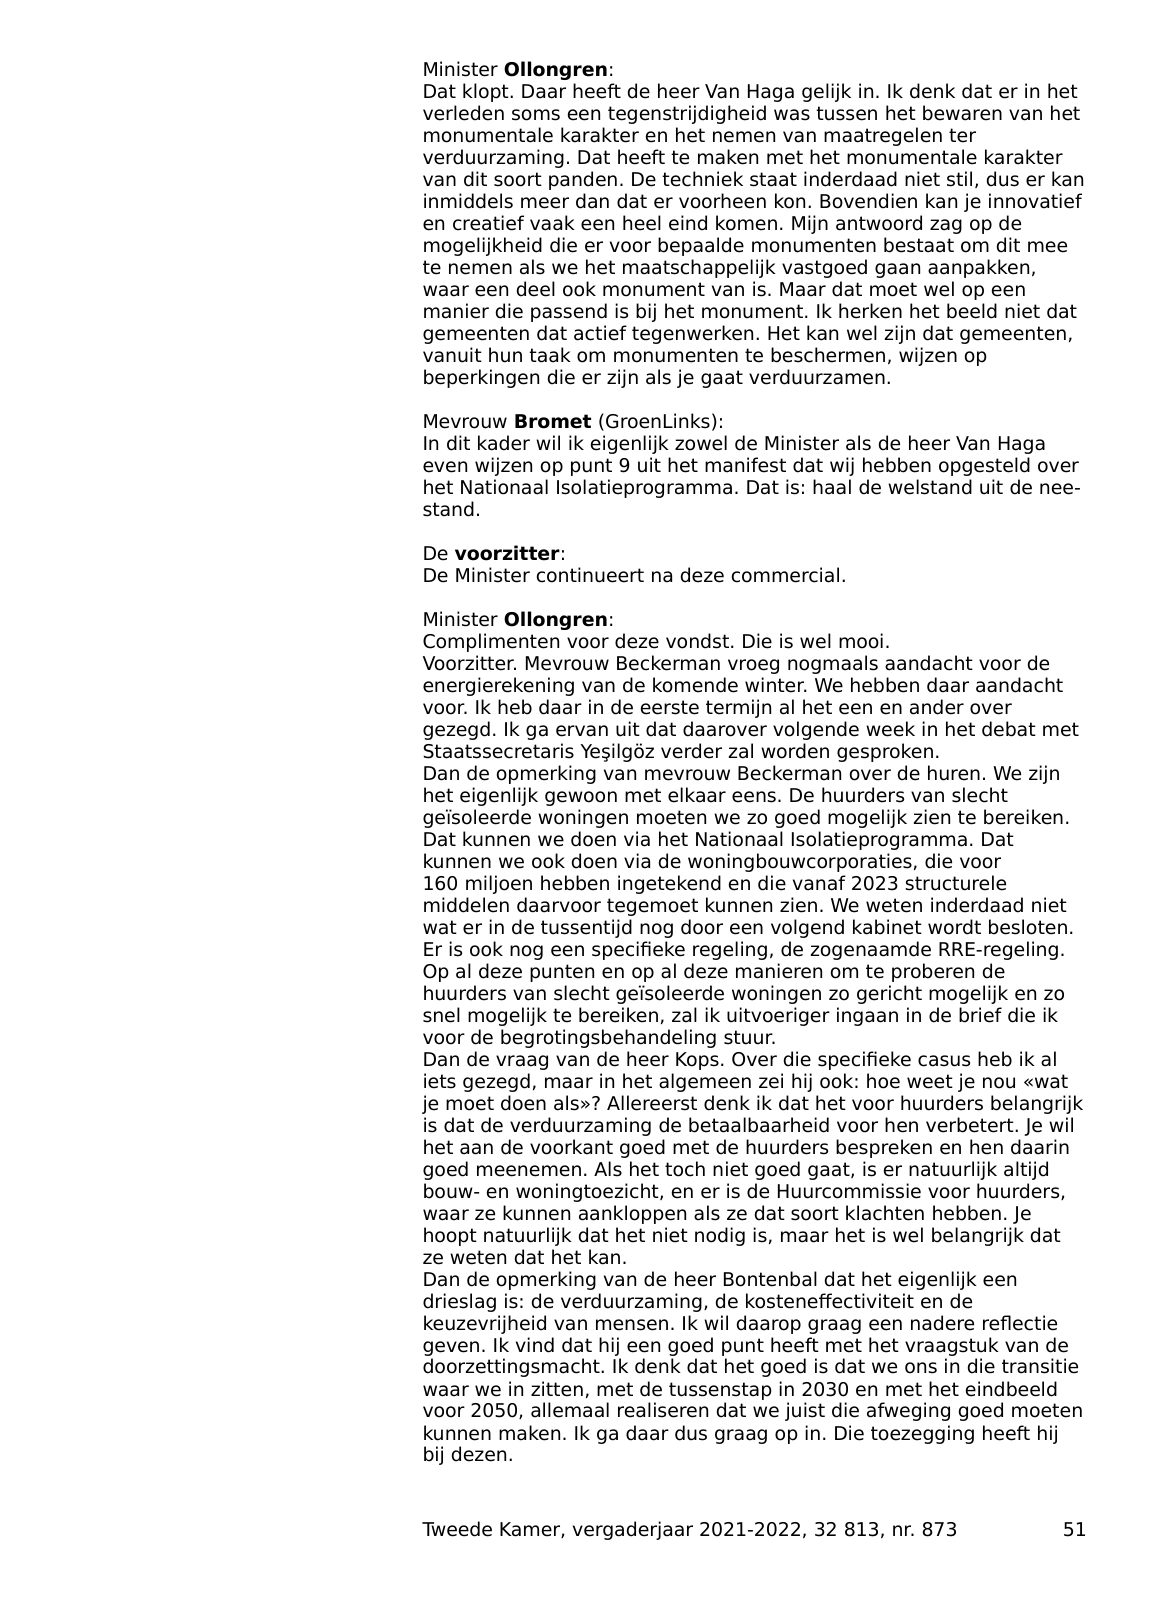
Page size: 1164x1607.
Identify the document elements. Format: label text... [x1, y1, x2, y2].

text Minister Ollongren: [422, 59, 1087, 81]
text De Minister continueert na deze commercial. [422, 565, 1087, 587]
text Complimenten voor deze vondst. Die is wel mooi. [422, 631, 1087, 653]
text Mevrouw Bromet (GroenLinks): [422, 411, 1087, 433]
text Minister Ollongren: [422, 609, 1087, 631]
text De voorzitter: [422, 543, 1087, 565]
text Voorzitter. Mevrouw Beckerman vroeg nogmaals aandacht voor de energierekening van de komende winter. We hebben daar aandacht voor. Ik heb daar in de eerste termijn al het een en ander over gezegd. Ik ga ervan uit dat daarover volgende week in het debat met Staatssecretaris Yeşilgöz verder zal worden gesproken. [422, 653, 1087, 763]
text Dan de opmerking van mevrouw Beckerman over de huren. We zijn het eigenlijk gewoon met elkaar eens. De huurders van slecht geïsoleerde woningen moeten we zo goed mogelijk zien te bereiken. Dat kunnen we doen via het Nationaal Isolatieprogramma. Dat kunnen we ook doen via de woningbouwcorporaties, die voor 160 miljoen hebben ingetekend en die vanaf 2023 structurele middelen daarvoor tegemoet kunnen zien. We weten inderdaad niet wat er in de tussentijd nog door een volgend kabinet wordt besloten. Er is ook nog een specifieke regeling, de zogenaamde RRE-regeling. Op al deze punten en op al deze manieren om te proberen de huurders van slecht geïsoleerde woningen zo gericht mogelijk en zo snel mogelijk te bereiken, zal ik uitvoeriger ingaan in de brief die ik voor de begrotingsbehandeling stuur. [422, 763, 1087, 1049]
text Dat klopt. Daar heeft de heer Van Haga gelijk in. Ik denk dat er in het verleden soms een tegenstrijdigheid was tussen het bewaren van het monumentale karakter en het nemen van maatregelen ter verduurzaming. Dat heeft te maken met het monumentale karakter van dit soort panden. De techniek staat inderdaad niet stil, dus er kan inmiddels meer dan dat er voorheen kon. Bovendien kan je innovatief en creatief vaak een heel eind komen. Mijn antwoord zag op de mogelijkheid die er voor bepaalde monumenten bestaat om dit mee te nemen als we het maatschappelijk vastgoed gaan aanpakken, waar een deel ook monument van is. Maar dat moet wel op een manier die passend is bij het monument. Ik herken het beeld niet dat gemeenten dat actief tegenwerken. Het kan wel zijn dat gemeenten, vanuit hun taak om monumenten te beschermen, wijzen op beperkingen die er zijn als je gaat verduurzamen. [422, 81, 1087, 389]
text In dit kader wil ik eigenlijk zowel de Minister als de heer Van Haga even wijzen op punt 9 uit het manifest dat wij hebben opgesteld over het Nationaal Isolatieprogramma. Dat is: haal de welstand uit de nee-stand. [422, 433, 1087, 521]
text Dan de vraag van de heer Kops. Over die specifieke casus heb ik al iets gezegd, maar in het algemeen zei hij ook: hoe weet je nou «wat je moet doen als»? Allereerst denk ik dat het voor huurders belangrijk is dat de verduurzaming de betaalbaarheid voor hen verbetert. Je wil het aan de voorkant goed met de huurders bespreken en hen daarin goed meenemen. Als het toch niet goed gaat, is er natuurlijk altijd bouw- en woningtoezicht, en er is de Huurcommissie voor huurders, waar ze kunnen aankloppen als ze dat soort klachten hebben. Je hoopt natuurlijk dat het niet nodig is, maar het is wel belangrijk dat ze weten dat het kan. [422, 1049, 1087, 1268]
text Dan de opmerking van de heer Bontenbal dat het eigenlijk een drieslag is: de verduurzaming, de kosteneffectiviteit en de keuzevrijheid van mensen. Ik wil daarop graag een nadere reflectie geven. Ik vind dat hij een goed punt heeft met het vraagstuk van de doorzettingsmacht. Ik denk dat het goed is dat we ons in die transitie waar we in zitten, met de tussenstap in 2030 en met het eindbeeld voor 2050, allemaal realiseren dat we juist die afweging goed moeten kunnen maken. Ik ga daar dus graag op in. Die toezegging heeft hij bij dezen. [422, 1268, 1087, 1466]
